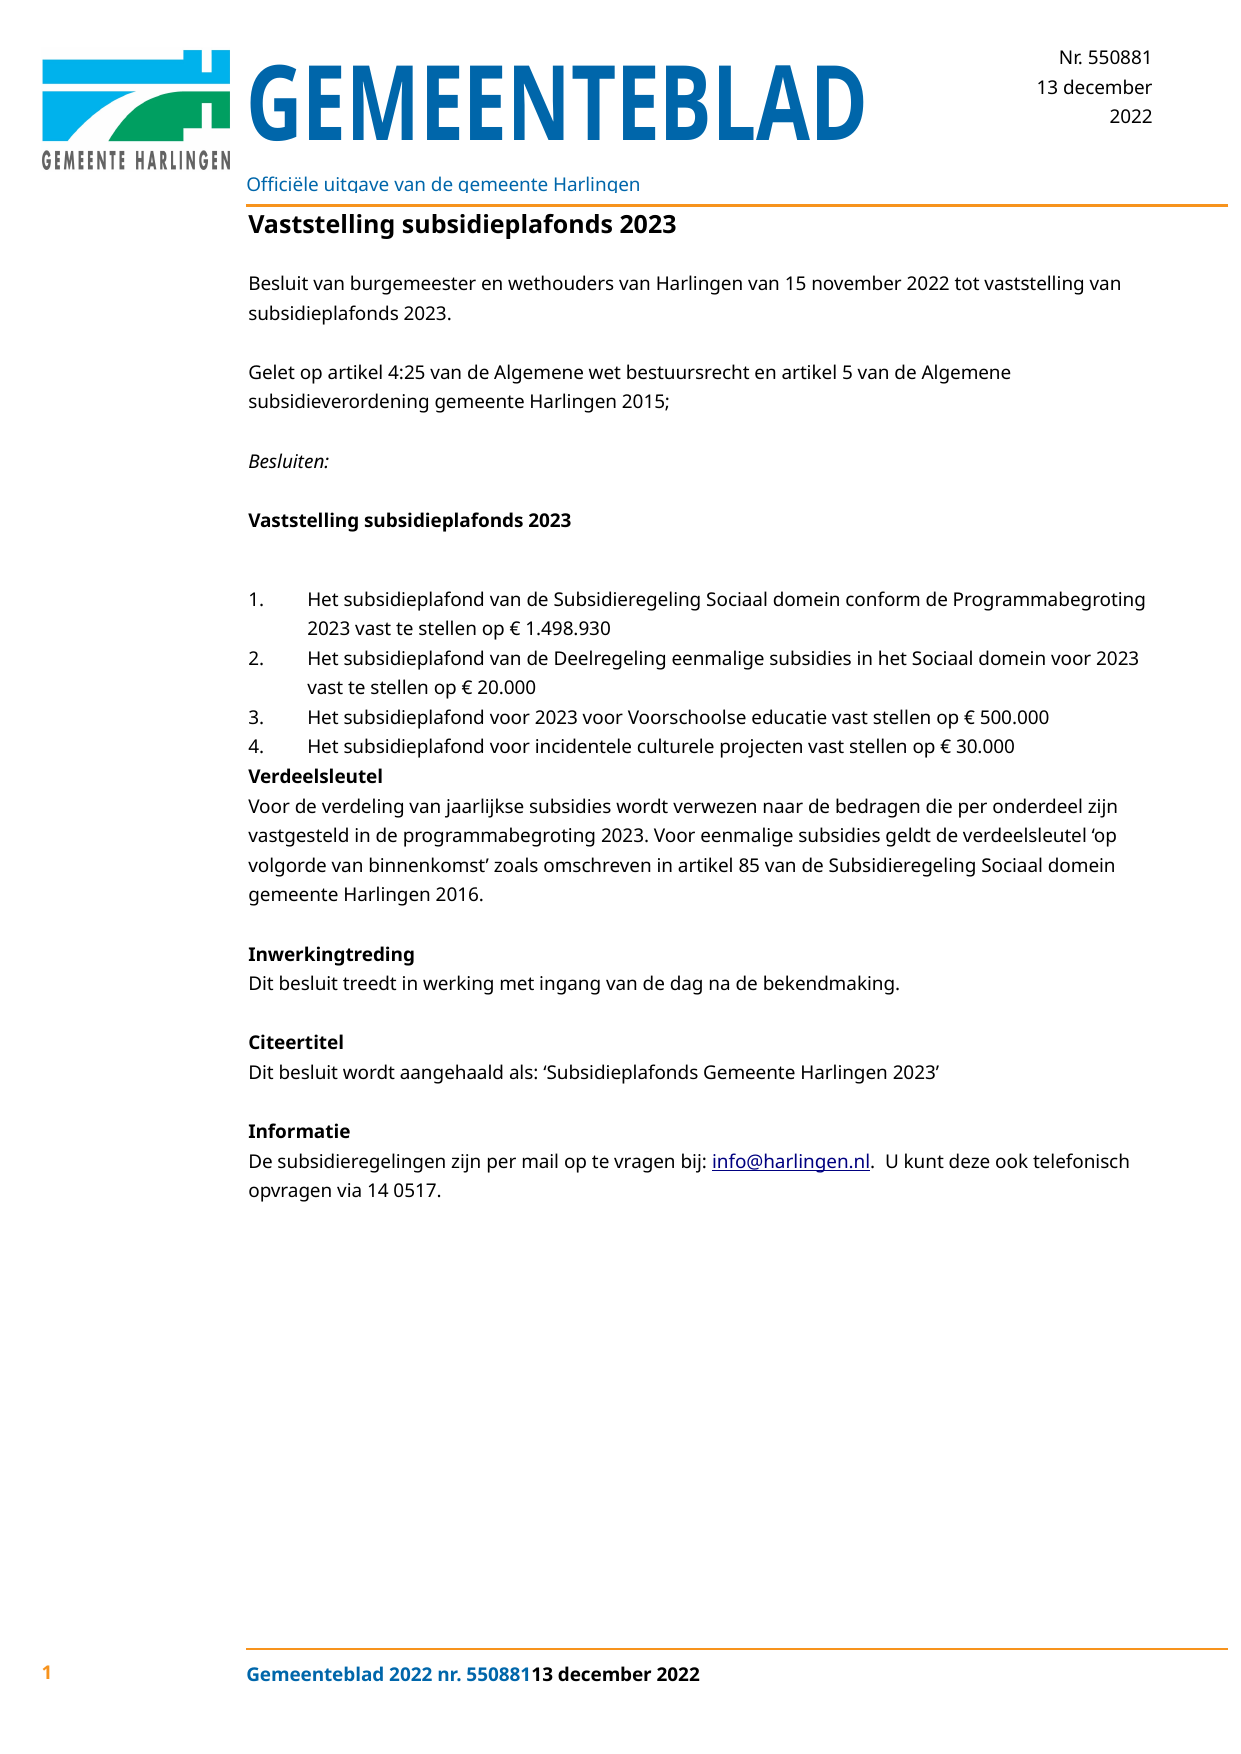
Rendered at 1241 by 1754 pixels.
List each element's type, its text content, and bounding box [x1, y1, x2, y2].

text Informatie [248, 1118, 1152, 1144]
text Inwerkingtreding [248, 941, 1152, 967]
text Besluiten: [248, 448, 1152, 473]
list Het subsidieplafond van de Deelregeling eenmalige subsidies in het Sociaal domein voor 2023 vast te stellen op € 20.000 [248, 645, 1152, 700]
text De subsidieregelingen zijn per mail op te vragen bij: info@harlingen.nl. U kunt deze ook telefonisch opvragen via 14 0517. [248, 1148, 1152, 1203]
text Vaststelling subsidieplafonds 2023 [248, 207, 1152, 241]
text Vaststelling subsidieplafonds 2023 [248, 507, 1152, 533]
text Verdeelsleutel [248, 763, 1152, 789]
picture [41, 47, 231, 172]
text Dit besluit wordt aangehaald als: ‘Subsidieplafonds Gemeente Harlingen 2023’ [248, 1059, 1152, 1085]
text Besluit van burgemeester en wethouders van Harlingen van 15 november 2022 tot vaststelling van subsidieplafonds 2023. [248, 270, 1152, 326]
list Het subsidieplafond voor incidentele culturele projecten vast stellen op € 30.000 [248, 734, 1152, 759]
text Dit besluit treedt in werking met ingang van de dag na de bekendmaking. [248, 970, 1152, 996]
text Citeertitel [248, 1029, 1152, 1055]
text Voor de verdeling van jaarlijkse subsidies wordt verwezen naar de bedragen die per onderdeel zijn vastgesteld in de programmabegroting 2023. Voor eenmalige subsidies geldt de verdeelsleutel ‘op volgorde van binnenkomst’ zoals omschreven in artikel 85 van de Subsidieregeling Sociaal domein gemeente Harlingen 2016. [248, 793, 1152, 907]
list Het subsidieplafond van de Subsidieregeling Sociaal domein conform de Programmabegroting 2023 vast te stellen op € 1.498.930 [248, 586, 1152, 641]
text Gelet op artikel 4:25 van de Algemene wet bestuursrecht en artikel 5 van de Algemene subsidieverordening gemeente Harlingen 2015; [248, 359, 1152, 414]
list Het subsidieplafond voor 2023 voor Voorschoolse educatie vast stellen op € 500.000 [248, 704, 1152, 730]
